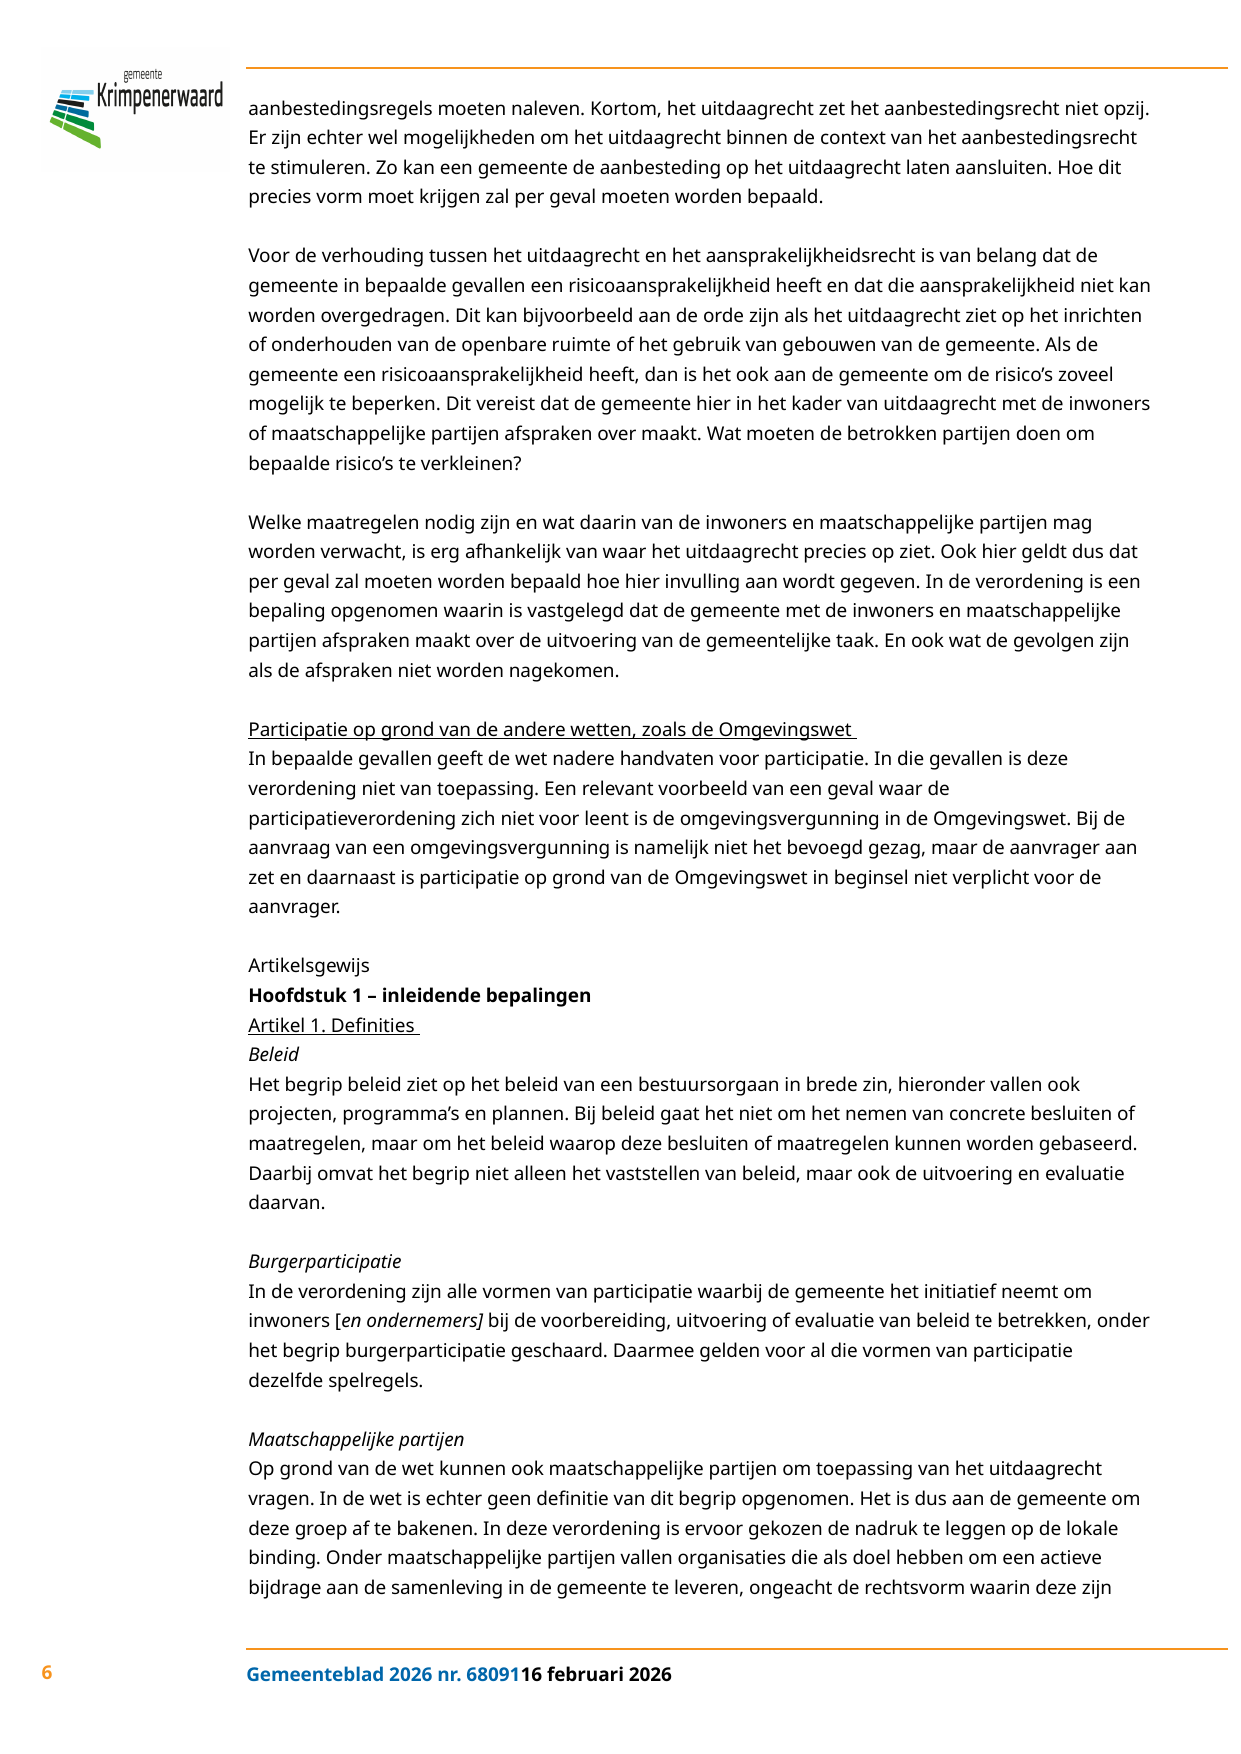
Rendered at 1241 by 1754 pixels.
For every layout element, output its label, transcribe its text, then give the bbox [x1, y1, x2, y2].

text Artikelsgewijs [248, 953, 1152, 978]
picture [41, 47, 231, 172]
text Hoofdstuk 1 – inleidende bepalingen [248, 982, 1152, 1008]
text aanbestedingsregels moeten naleven. Kortom, het uitdaagrecht zet het aanbestedingsrecht niet opzij. Er zijn echter wel mogelijkheden om het uitdaagrecht binnen de context van het aanbestedingsrecht te stimuleren. Zo kan een gemeente de aanbesteding op het uitdaagrecht laten aansluiten. Hoe dit precies vorm moet krijgen zal per geval moeten worden bepaald. [248, 95, 1152, 209]
text Artikel 1. Definities [248, 1012, 1152, 1038]
text Burgerparticipatie [248, 1248, 1152, 1274]
text In bepaalde gevallen geeft de wet nadere handvaten voor participatie. In die gevallen is deze verordening niet van toepassing. Een relevant voorbeeld van een geval waar de participatieverordening zich niet voor leent is de omgevingsvergunning in de Omgevingswet. Bij de aanvraag van een omgevingsvergunning is namelijk niet het bevoegd gezag, maar de aanvrager aan zet en daarnaast is participatie op grond van de Omgevingswet in beginsel niet verplicht voor de aanvrager. [248, 746, 1152, 919]
text Het begrip beleid ziet op het beleid van een bestuursorgaan in brede zin, hieronder vallen ook projecten, programma’s en plannen. Bij beleid gaat het niet om het nemen van concrete besluiten of maatregelen, maar om het beleid waarop deze besluiten of maatregelen kunnen worden gebaseerd. Daarbij omvat het begrip niet alleen het vaststellen van beleid, maar ook de uitvoering en evaluatie daarvan. [248, 1071, 1152, 1215]
text Maatschappelijke partijen [248, 1426, 1152, 1452]
text In de verordening zijn alle vormen van participatie waarbij de gemeente het initiatief neemt om inwoners [en ondernemers] bij de voorbereiding, uitvoering of evaluatie van beleid te betrekken, onder het begrip burgerparticipatie geschaard. Daarmee gelden voor al die vormen van participatie dezelfde spelregels. [248, 1278, 1152, 1393]
text Participatie op grond van de andere wetten, zoals de Omgevingswet [248, 716, 1152, 742]
text Op grond van de wet kunnen ook maatschappelijke partijen om toepassing van het uitdaagrecht vragen. In de wet is echter geen definitie van dit begrip opgenomen. Het is dus aan de gemeente om deze groep af te bakenen. In deze verordening is ervoor gekozen de nadruk te leggen op de lokale binding. Onder maatschappelijke partijen vallen organisaties die als doel hebben om een actieve bijdrage aan de samenleving in de gemeente te leveren, ongeacht de rechtsvorm waarin deze zijn [248, 1456, 1152, 1600]
text Welke maatregelen nodig zijn en wat daarin van de inwoners en maatschappelijke partijen mag worden verwacht, is erg afhankelijk van waar het uitdaagrecht precies op ziet. Ook hier geldt dus dat per geval zal moeten worden bepaald hoe hier invulling aan wordt gegeven. In de verordening is een bepaling opgenomen waarin is vastgelegd dat de gemeente met de inwoners en maatschappelijke partijen afspraken maakt over de uitvoering van de gemeentelijke taak. En ook wat de gevolgen zijn als de afspraken niet worden nagekomen. [248, 509, 1152, 683]
text Voor de verhouding tussen het uitdaagrecht en het aansprakelijkheidsrecht is van belang dat de gemeente in bepaalde gevallen een risicoaansprakelijkheid heeft en dat die aansprakelijkheid niet kan worden overgedragen. Dit kan bijvoorbeeld aan de orde zijn als het uitdaagrecht ziet op het inrichten of onderhouden van de openbare ruimte of het gebruik van gebouwen van de gemeente. Als de gemeente een risicoaansprakelijkheid heeft, dan is het ook aan de gemeente om de risico’s zoveel mogelijk te beperken. Dit vereist dat de gemeente hier in het kader van uitdaagrecht met de inwoners of maatschappelijke partijen afspraken over maakt. Wat moeten de betrokken partijen doen om bepaalde risico’s te verkleinen? [248, 243, 1152, 476]
text Beleid [248, 1041, 1152, 1067]
